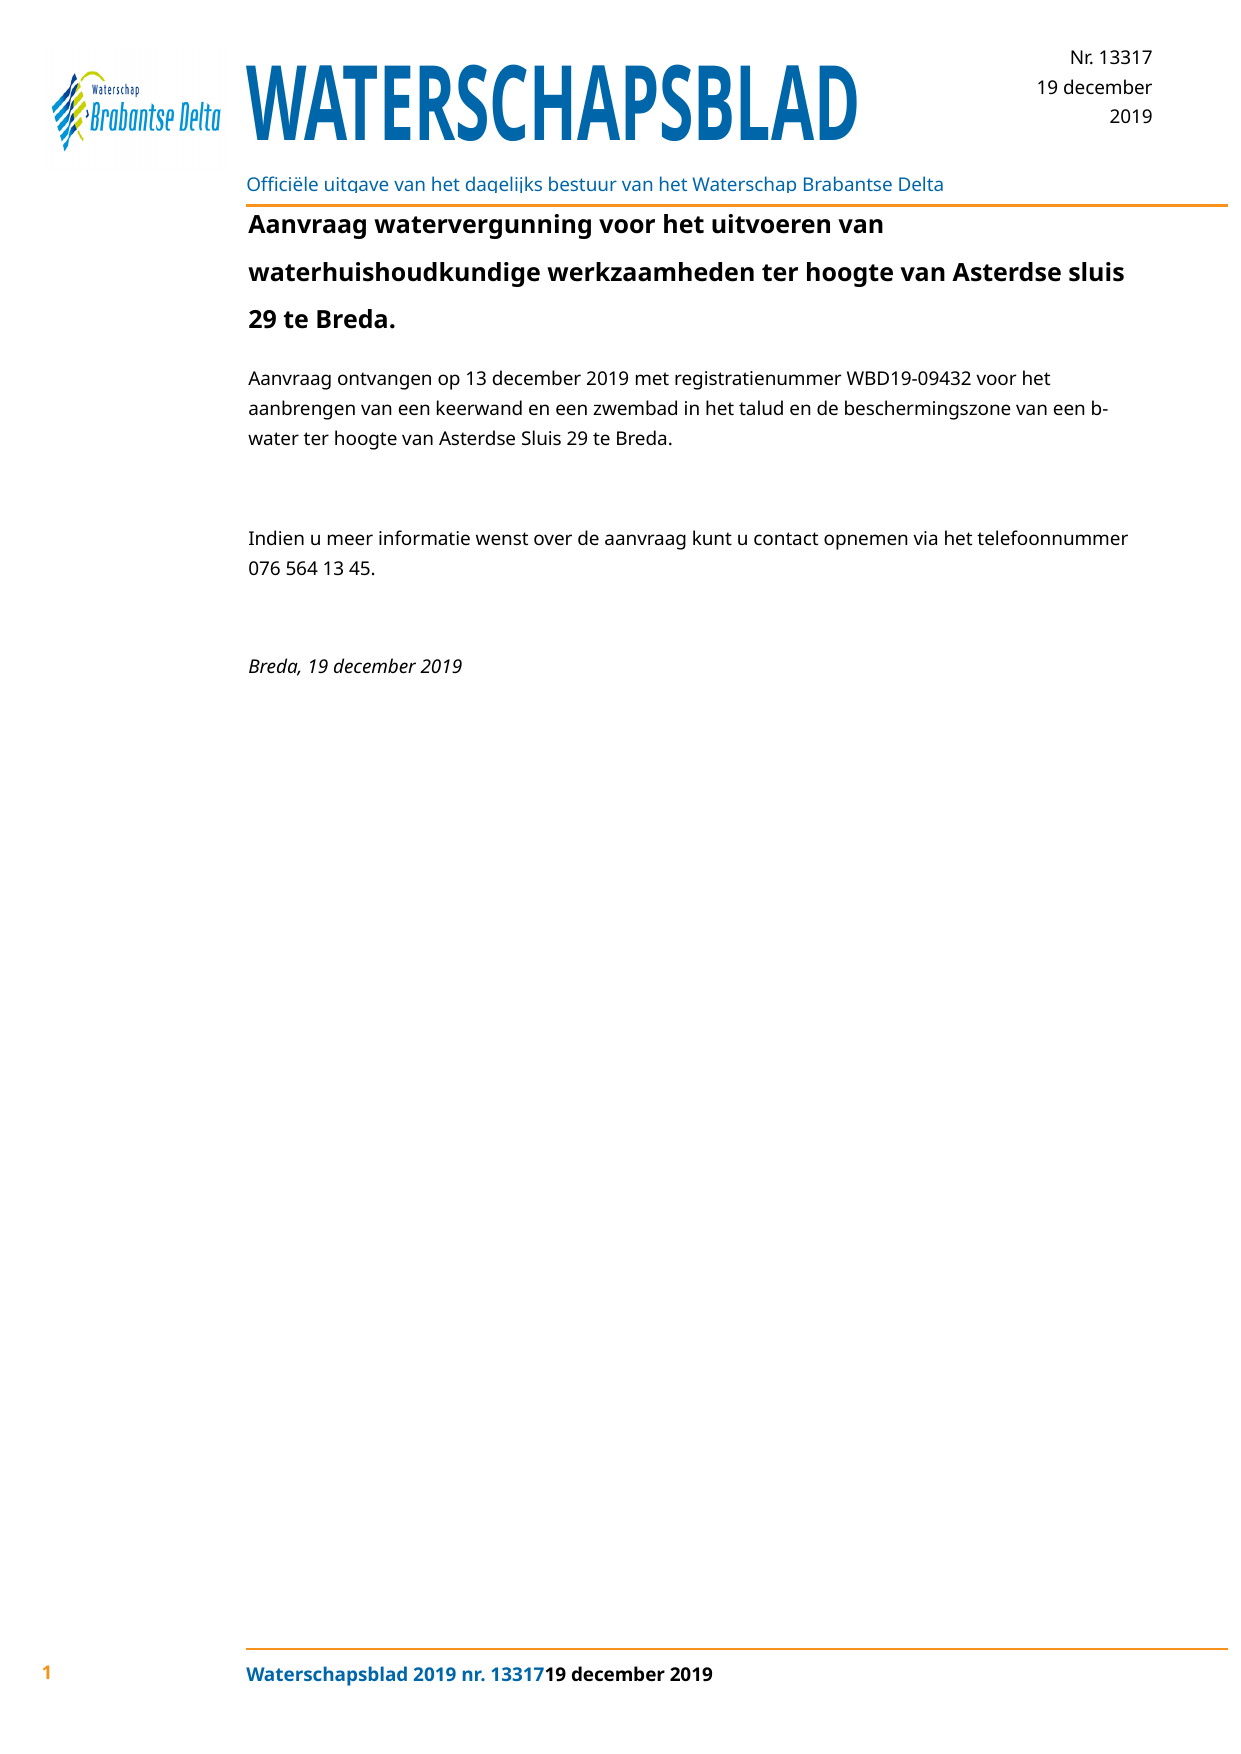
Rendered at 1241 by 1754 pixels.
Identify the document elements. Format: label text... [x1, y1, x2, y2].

text Indien u meer informatie wenst over de aanvraag kunt u contact opnemen via het telefoonnummer 076 564 13 45. [248, 526, 1152, 581]
text Breda, 19 december 2019 [248, 653, 1152, 679]
text Aanvraag ontvangen op 13 december 2019 met registratienummer WBD19-09432 voor het aanbrengen van een keerwand en een zwembad in het talud en de beschermingszone van een b-water ter hoogte van Asterdse Sluis 29 te Breda. [248, 366, 1152, 450]
text Aanvraag watervergunning voor het uitvoeren van waterhuishoudkundige werkzaamheden ter hoogte van Asterdse sluis 29 te Breda. [248, 207, 1152, 336]
picture [41, 47, 231, 172]
